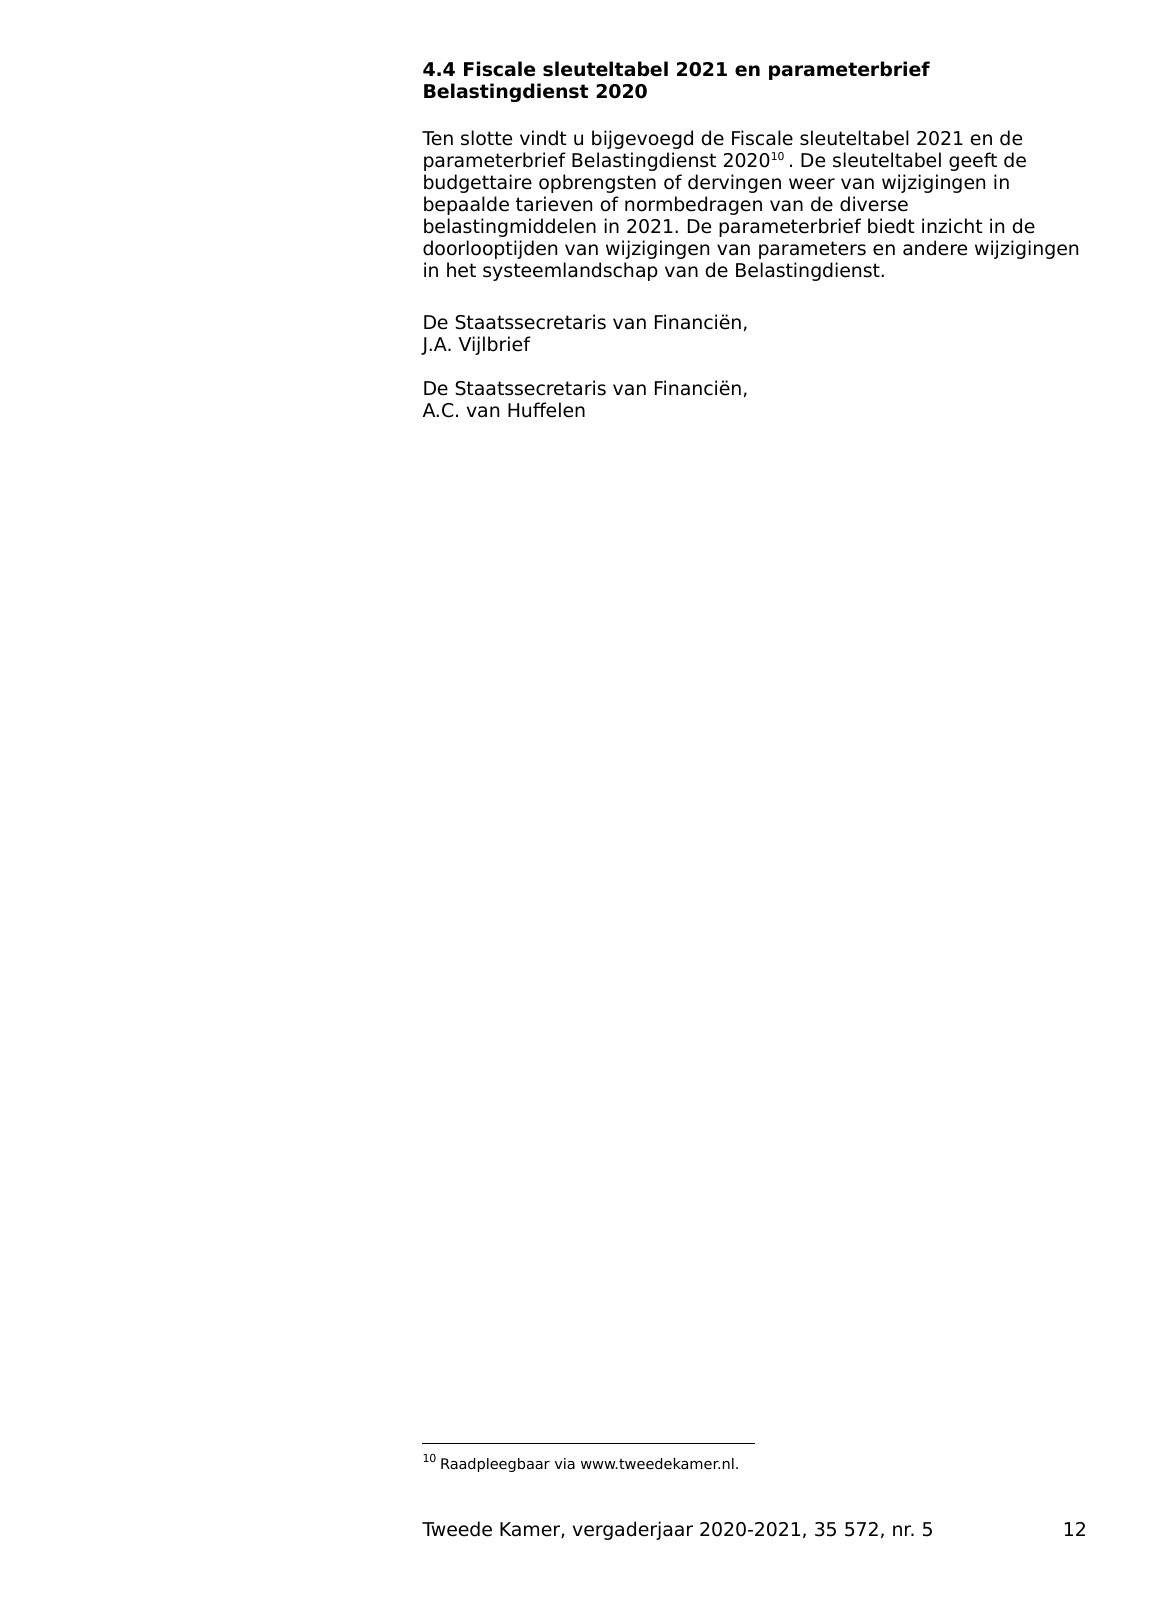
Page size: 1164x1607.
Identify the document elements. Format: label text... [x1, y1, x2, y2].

text Ten slotte vindt u bijgevoegd de Fiscale sleuteltabel 2021 en de parameterbrief Belastingdienst 2020. De sleuteltabel geeft de budgettaire opbrengsten of dervingen weer van wijzigingen in bepaalde tarieven of normbedragen van de diverse belastingmiddelen in 2021. De parameterbrief biedt inzicht in de doorlooptijden van wijzigingen van parameters en andere wijzigingen in het systeemlandschap van de Belastingdienst. [422, 128, 1087, 282]
text Raadpleegbaar via www.tweedekamer.nl. [422, 1452, 1087, 1474]
subtitle 4.4 Fiscale sleuteltabel 2021 en parameterbrief Belastingdienst 2020 [422, 59, 1087, 103]
text De Staatssecretaris van Financiën, J.A. Vijlbrief [422, 312, 1087, 356]
text De Staatssecretaris van Financiën, A.C. van Huffelen [422, 378, 1087, 422]
